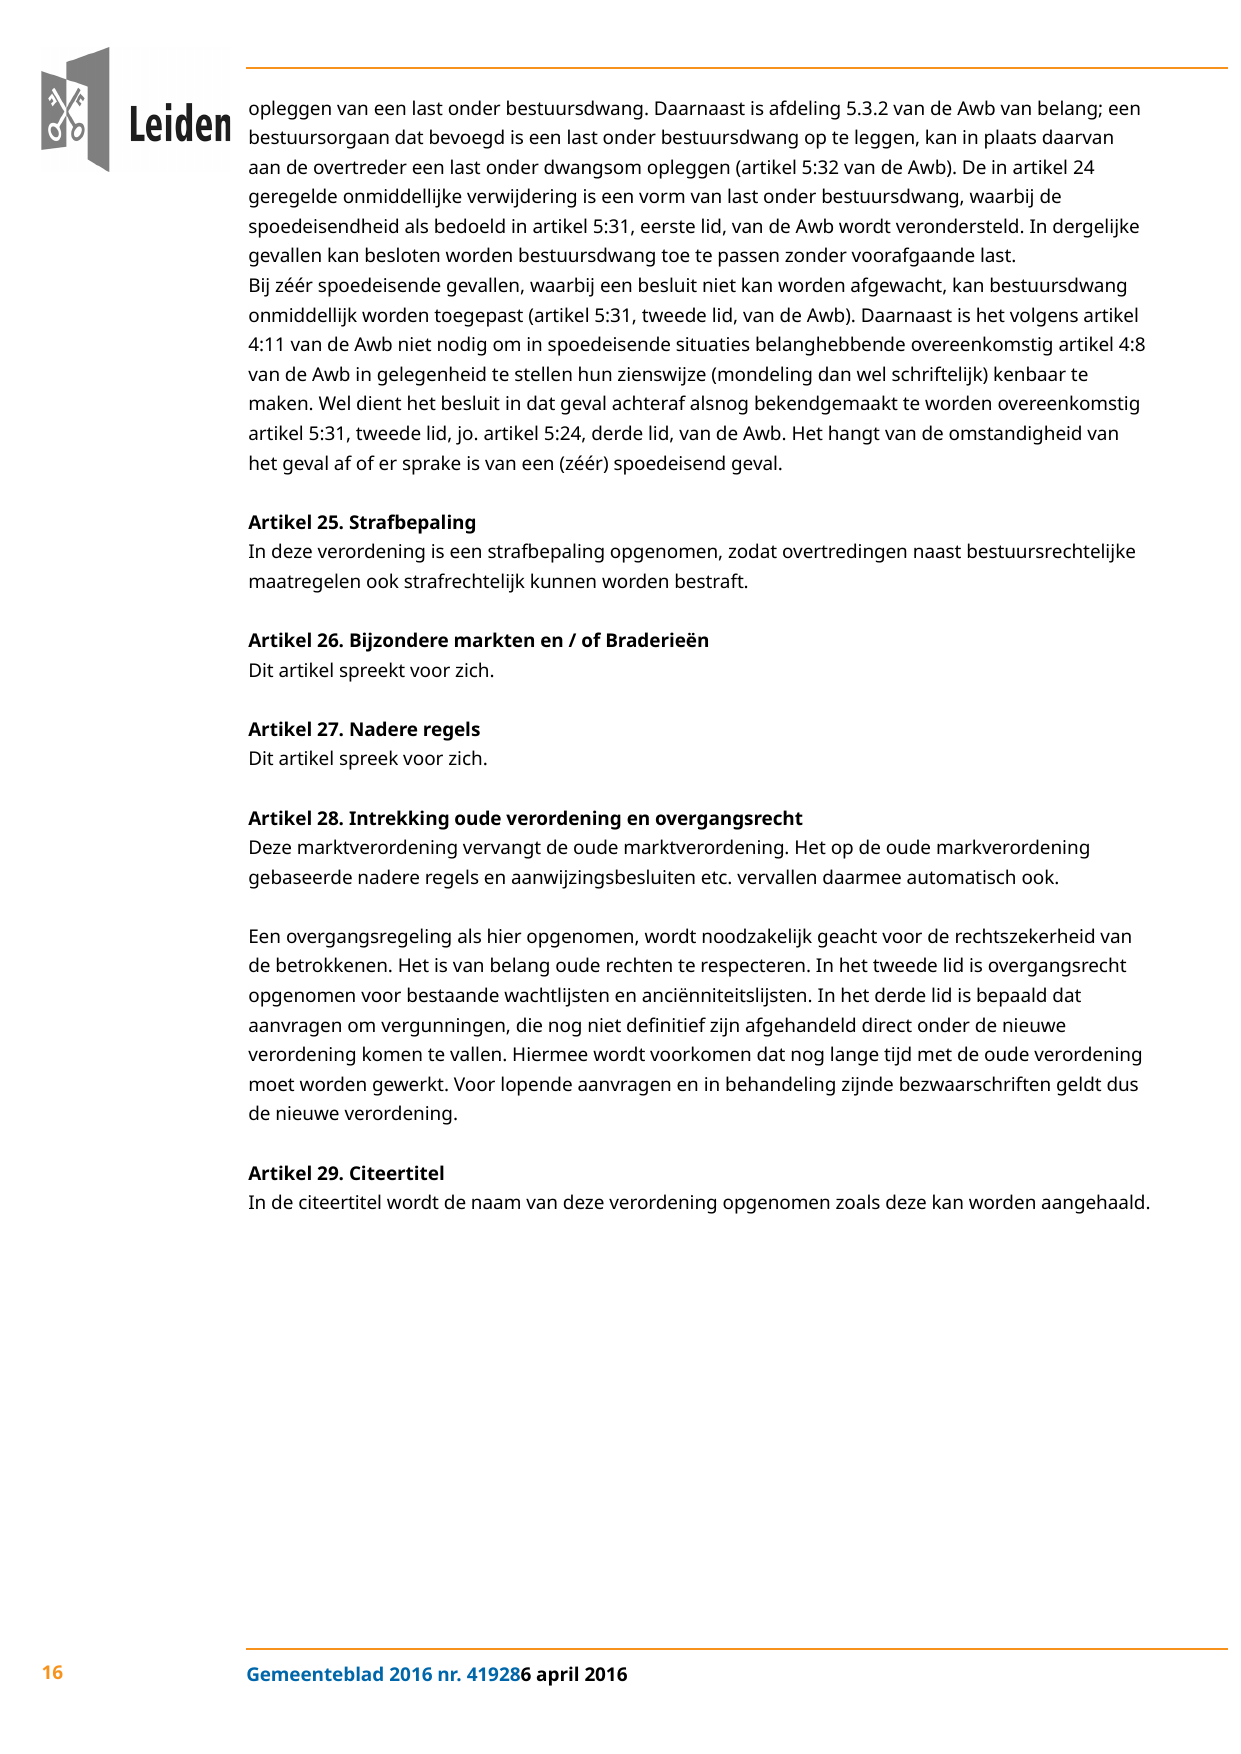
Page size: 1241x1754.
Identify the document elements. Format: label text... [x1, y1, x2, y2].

text Deze marktverordening vervangt de oude marktverordening. Het op de oude markverordening gebaseerde nadere regels en aanwijzingsbesluiten etc. vervallen daarmee automatisch ook. [248, 834, 1152, 890]
text Dit artikel spreekt voor zich. [248, 657, 1152, 683]
text In deze verordening is een strafbepaling opgenomen, zodat overtredingen naast bestuursrechtelijke maatregelen ook strafrechtelijk kunnen worden bestraft. [248, 538, 1152, 594]
text Artikel 27. Nadere regels [248, 716, 1152, 742]
text Artikel 26. Bijzondere markten en / of Braderieën [248, 627, 1152, 653]
text Artikel 25. Strafbepaling [248, 509, 1152, 535]
text Dit artikel spreek voor zich. [248, 746, 1152, 771]
text Artikel 29. Citeertitel [248, 1160, 1152, 1186]
text In de citeertitel wordt de naam van deze verordening opgenomen zoals deze kan worden aangehaald. [248, 1189, 1152, 1215]
text Een overgangsregeling als hier opgenomen, wordt noodzakelijk geacht voor de rechtszekerheid van de betrokkenen. Het is van belang oude rechten te respecteren. In het tweede lid is overgangsrecht opgenomen voor bestaande wachtlijsten en anciënniteitslijsten. In het derde lid is bepaald dat aanvragen om vergunningen, die nog niet definitief zijn afgehandeld direct onder de nieuwe verordening komen te vallen. Hiermee wordt voorkomen dat nog lange tijd met de oude verordening moet worden gewerkt. Voor lopende aanvragen en in behandeling zijnde bezwaarschriften geldt dus de nieuwe verordening. [248, 923, 1152, 1126]
picture [41, 47, 231, 172]
text opleggen van een last onder bestuursdwang. Daarnaast is afdeling 5.3.2 van de Awb van belang; een bestuursorgaan dat bevoegd is een last onder bestuursdwang op te leggen, kan in plaats daarvan aan de overtreder een last onder dwangsom opleggen (artikel 5:32 van de Awb). De in artikel 24 geregelde onmiddellijke verwijdering is een vorm van last onder bestuursdwang, waarbij de spoedeisendheid als bedoeld in artikel 5:31, eerste lid, van de Awb wordt verondersteld. In dergelijke gevallen kan besloten worden bestuursdwang toe te passen zonder voorafgaande last. [248, 95, 1152, 268]
text Artikel 28. Intrekking oude verordening en overgangsrecht [248, 805, 1152, 831]
text Bij zéér spoedeisende gevallen, waarbij een besluit niet kan worden afgewacht, kan bestuursdwang onmiddellijk worden toegepast (artikel 5:31, tweede lid, van de Awb). Daarnaast is het volgens artikel 4:11 van de Awb niet nodig om in spoedeisende situaties belanghebbende overeenkomstig artikel 4:8 van de Awb in gelegenheid te stellen hun zienswijze (mondeling dan wel schriftelijk) kenbaar te maken. Wel dient het besluit in dat geval achteraf alsnog bekendgemaakt te worden overeenkomstig artikel 5:31, tweede lid, jo. artikel 5:24, derde lid, van de Awb. Het hangt van de omstandigheid van het geval af of er sprake is van een (zéér) spoedeisend geval. [248, 272, 1152, 476]
